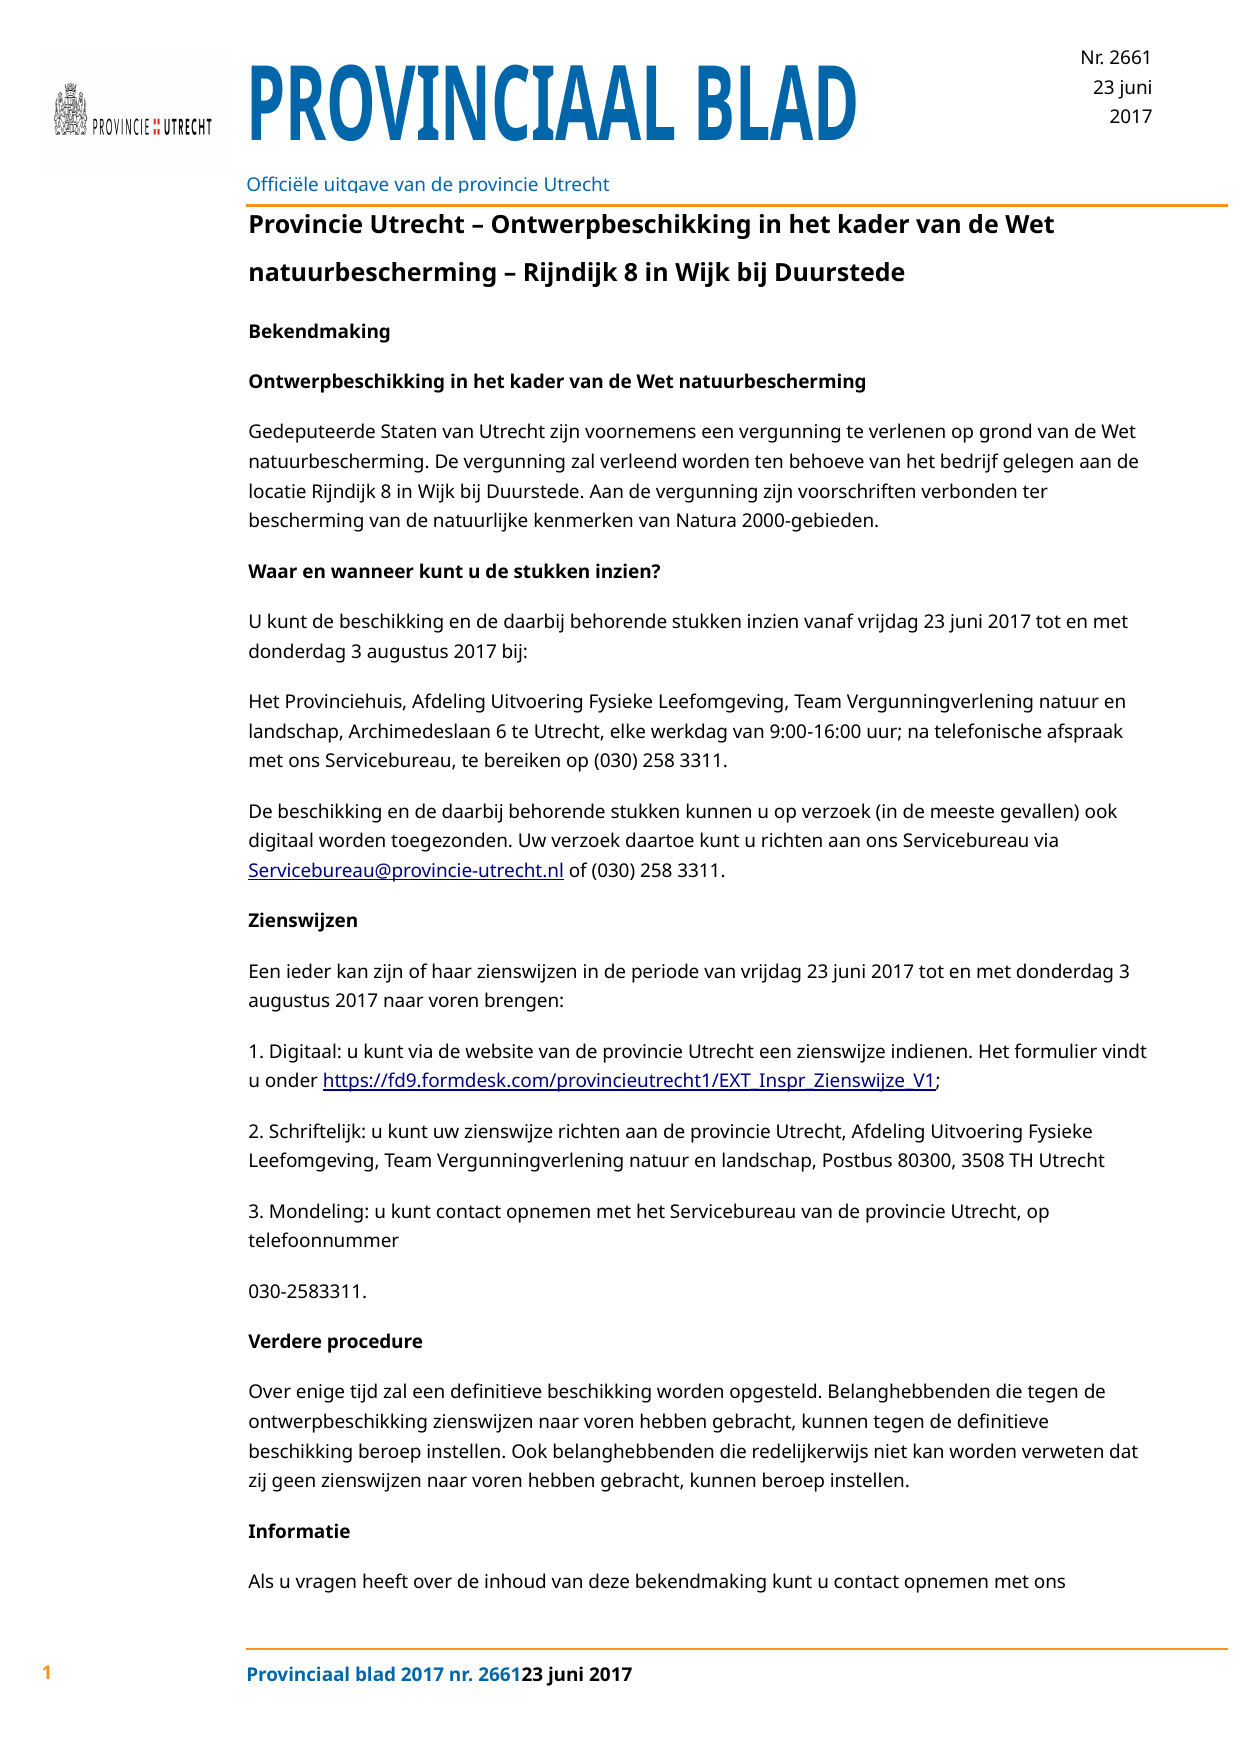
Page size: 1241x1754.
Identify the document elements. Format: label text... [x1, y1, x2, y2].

text Ontwerpbeschikking in het kader van de Wet natuurbescherming [248, 368, 1152, 394]
text U kunt de beschikking en de daarbij behorende stukken inzien vanaf vrijdag 23 juni 2017 tot en met donderdag 3 augustus 2017 bij: [248, 608, 1152, 664]
text 1. Digitaal: u kunt via de website van de provincie Utrecht een zienswijze indienen. Het formulier vindt u onder https://fd9.formdesk.com/provincieutrecht1/EXT_Inspr_Zienswijze_V1; [248, 1038, 1152, 1093]
text Provincie Utrecht – Ontwerpbeschikking in het kader van de Wet natuurbescherming – Rijndijk 8 in Wijk bij Duurstede [248, 207, 1152, 288]
text Gedeputeerde Staten van Utrecht zijn voornemens een vergunning te verlenen op grond van de Wet natuurbescherming. De vergunning zal verleend worden ten behoeve van het bedrijf gelegen aan de locatie Rijndijk 8 in Wijk bij Duurstede. Aan de vergunning zijn voorschriften verbonden ter bescherming van de natuurlijke kenmerken van Natura 2000-gebieden. [248, 419, 1152, 533]
text Waar en wanneer kunt u de stukken inzien? [248, 558, 1152, 584]
text Informatie [248, 1518, 1152, 1544]
text Als u vragen heeft over de inhoud van deze bekendmaking kunt u contact opnemen met ons [248, 1568, 1152, 1594]
text De beschikking en de daarbij behorende stukken kunnen u op verzoek (in de meeste gevallen) ook digitaal worden toegezonden. Uw verzoek daartoe kunt u richten aan ons Servicebureau via Servicebureau@provincie-utrecht.nl of (030) 258 3311. [248, 798, 1152, 883]
text Zienswijzen [248, 907, 1152, 933]
text 2. Schriftelijk: u kunt uw zienswijze richten aan de provincie Utrecht, Afdeling Uitvoering Fysieke Leefomgeving, Team Vergunningverlening natuur en landschap, Postbus 80300, 3508 TH Utrecht [248, 1118, 1152, 1173]
picture [41, 47, 231, 172]
text Over enige tijd zal een definitieve beschikking worden opgesteld. Belanghebbenden die tegen de ontwerpbeschikking zienswijzen naar voren hebben gebracht, kunnen tegen de definitieve beschikking beroep instellen. Ook belanghebbenden die redelijkerwijs niet kan worden verweten dat zij geen zienswijzen naar voren hebben gebracht, kunnen beroep instellen. [248, 1379, 1152, 1493]
text 030-2583311. [248, 1278, 1152, 1304]
text Bekendmaking [248, 318, 1152, 344]
text Verdere procedure [248, 1328, 1152, 1354]
text 3. Mondeling: u kunt contact opnemen met het Servicebureau van de provincie Utrecht, op telefoonnummer [248, 1198, 1152, 1253]
text Het Provinciehuis, Afdeling Uitvoering Fysieke Leefomgeving, Team Vergunningverlening natuur en landschap, Archimedeslaan 6 te Utrecht, elke werkdag van 9:00‑16:00 uur; na telefonische afspraak met ons Servicebureau, te bereiken op (030) 258 3311. [248, 688, 1152, 773]
text Een ieder kan zijn of haar zienswijzen in de periode van vrijdag 23 juni 2017 tot en met donderdag 3 augustus 2017 naar voren brengen: [248, 958, 1152, 1013]
